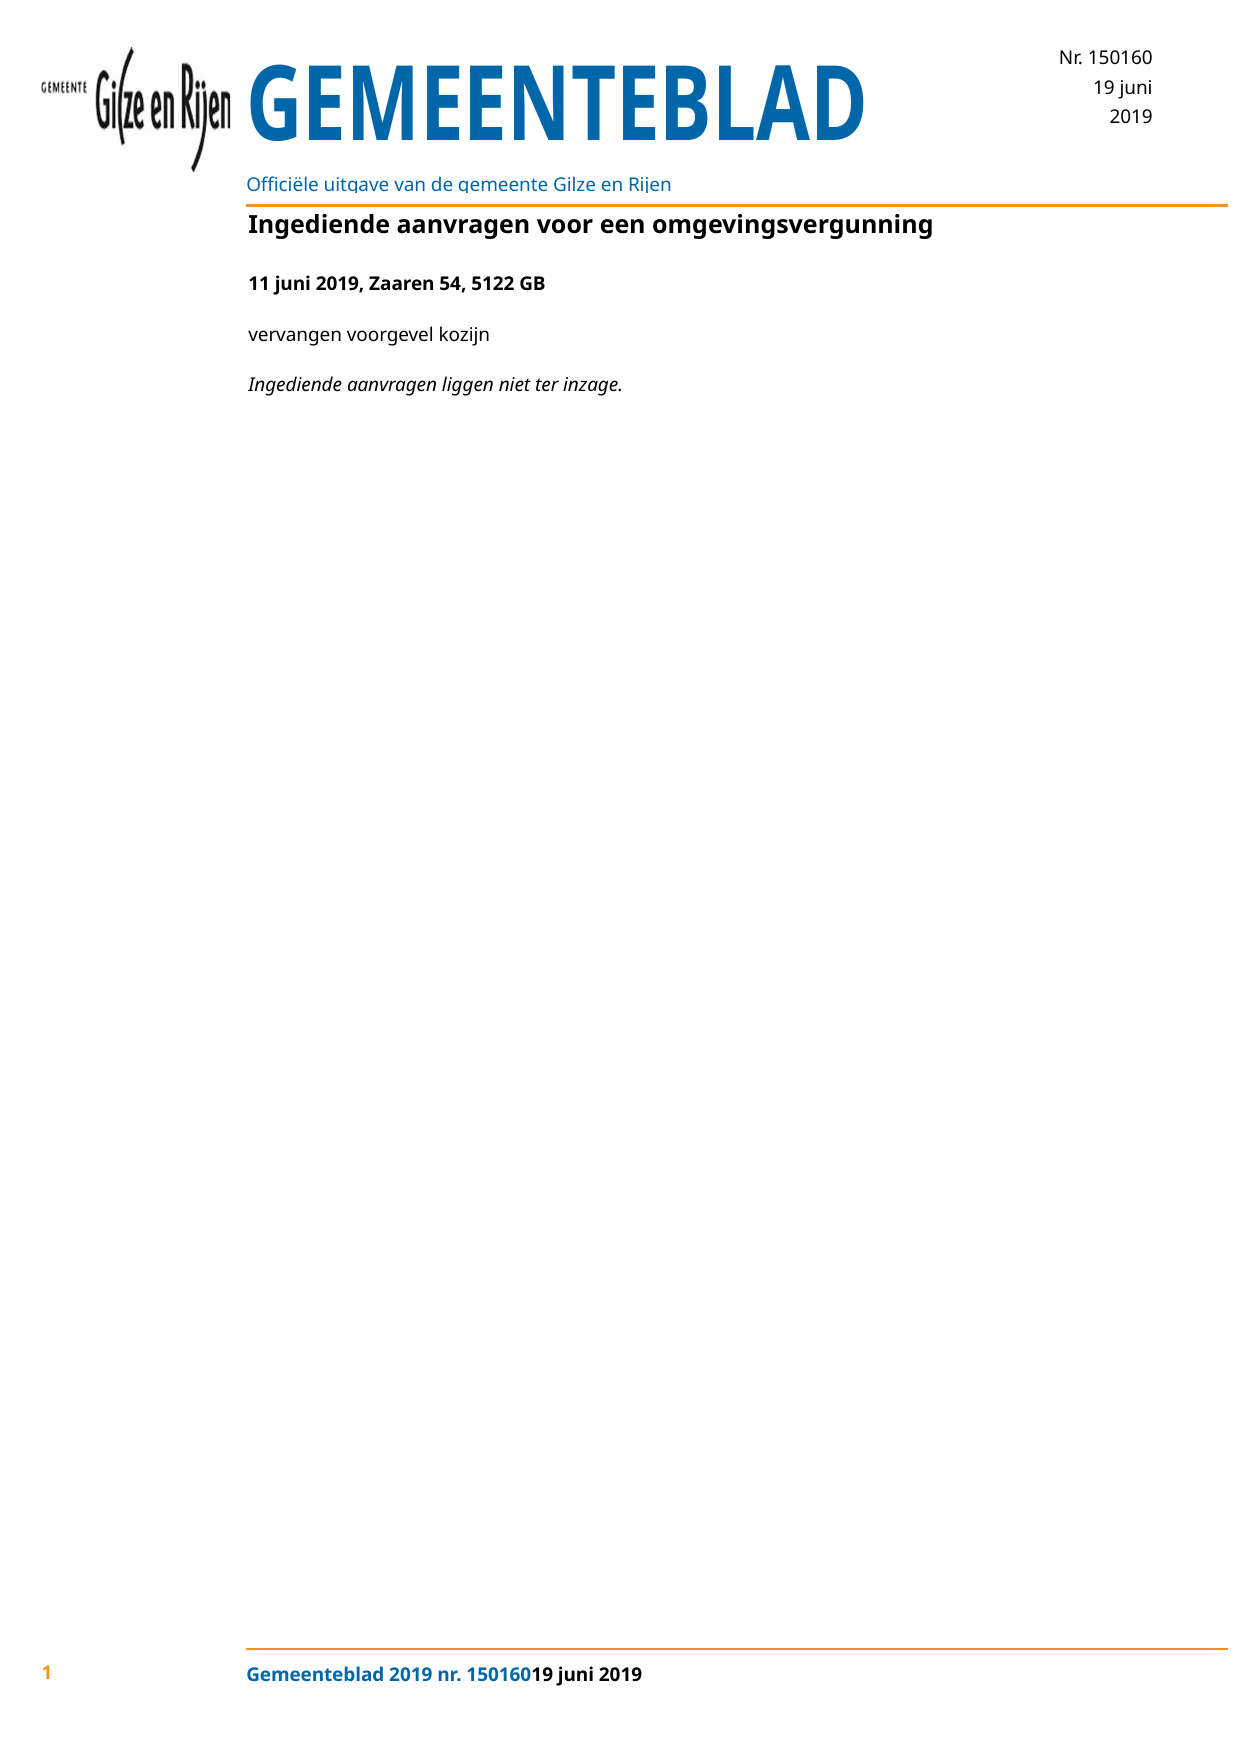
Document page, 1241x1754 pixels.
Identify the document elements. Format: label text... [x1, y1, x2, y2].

text Ingediende aanvragen voor een omgevingsvergunning [248, 207, 1152, 241]
text vervangen voorgevel kozijn [248, 321, 1152, 346]
text Ingediende aanvragen liggen niet ter inzage. [248, 371, 1152, 397]
text 11 juni 2019, Zaaren 54, 5122 GB [248, 270, 1152, 296]
picture [41, 47, 231, 172]
